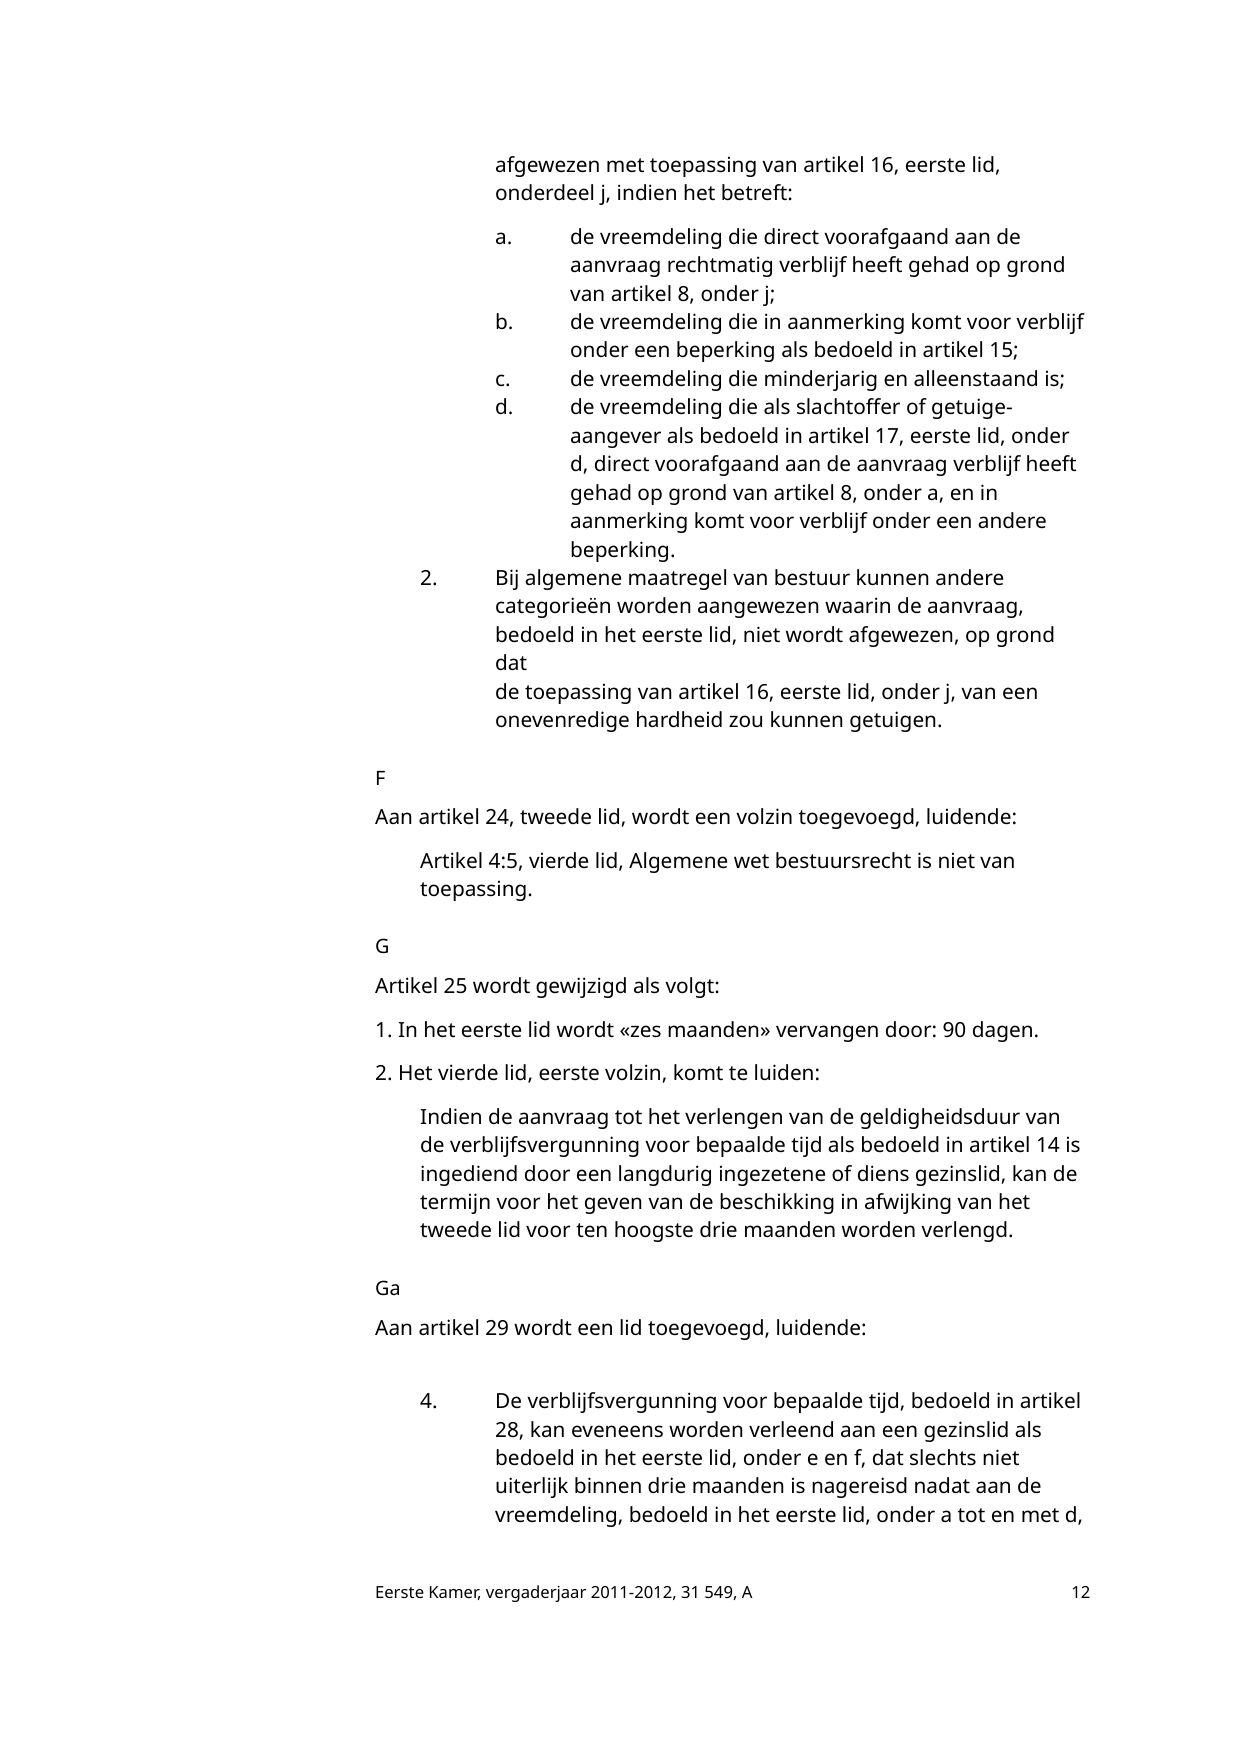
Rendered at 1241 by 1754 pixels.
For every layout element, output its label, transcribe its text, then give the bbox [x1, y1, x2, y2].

list de vreemdeling die in aanmerking komt voor verblijf onder een beperking als bedoeld in artikel 15; [495, 307, 1090, 364]
list Bij algemene maatregel van bestuur kunnen andere categorieën worden aangewezen waarin de aanvraag, bedoeld in het eerste lid, niet wordt afgewezen, op grond dat [420, 563, 1090, 677]
list afgewezen met toepassing van artikel 16, eerste lid, onderdeel j, indien het betreft: [420, 150, 1090, 207]
list De verblijfsvergunning voor bepaalde tijd, bedoeld in artikel 28, kan eveneens worden verleend aan een gezinslid als bedoeld in het eerste lid, onder e en f, dat slechts niet uiterlijk binnen drie maanden is nagereisd nadat aan de vreemdeling, bedoeld in het eerste lid, onder a tot en met d, [420, 1386, 1090, 1528]
list de vreemdeling die direct voorafgaand aan de aanvraag rechtmatig verblijf heeft gehad op grond van artikel 8, onder j; [495, 222, 1090, 307]
text F [375, 764, 1090, 791]
text Ga [375, 1274, 1090, 1301]
list de toepassing van artikel 16, eerste lid, onder j, van een onevenredige hardheid zou kunnen getuigen. [420, 677, 1090, 734]
text G [375, 933, 1090, 960]
list de vreemdeling die als slachtoffer of getuige-aangever als bedoeld in artikel 17, eerste lid, onder d, direct voorafgaand aan de aanvraag verblijf heeft gehad op grond van artikel 8, onder a, en in aanmerking komt voor verblijf onder een andere beperking. [495, 392, 1090, 563]
text Aan artikel 24, tweede lid, wordt een volzin toegevoegd, luidende: [375, 802, 1090, 831]
text Artikel 25 wordt gewijzigd als volgt: [375, 972, 1090, 1000]
text 2. Het vierde lid, eerste volzin, komt te luiden: [375, 1058, 1090, 1087]
list de vreemdeling die minderjarig en alleenstaand is; [495, 364, 1090, 392]
text Artikel 4:5, vierde lid, Algemene wet bestuursrecht is niet van toepassing. [420, 846, 1090, 903]
text Indien de aanvraag tot het verlengen van de geldigheidsduur van de verblijfsvergunning voor bepaalde tijd als bedoeld in artikel 14 is ingediend door een langdurig ingezetene of diens gezinslid, kan de termijn voor het geven van de beschikking in afwijking van het tweede lid voor ten hoogste drie maanden worden verlengd. [420, 1102, 1090, 1244]
text 1. In het eerste lid wordt «zes maanden» vervangen door: 90 dagen. [375, 1015, 1090, 1043]
text Aan artikel 29 wordt een lid toegevoegd, luidende: [375, 1313, 1090, 1341]
